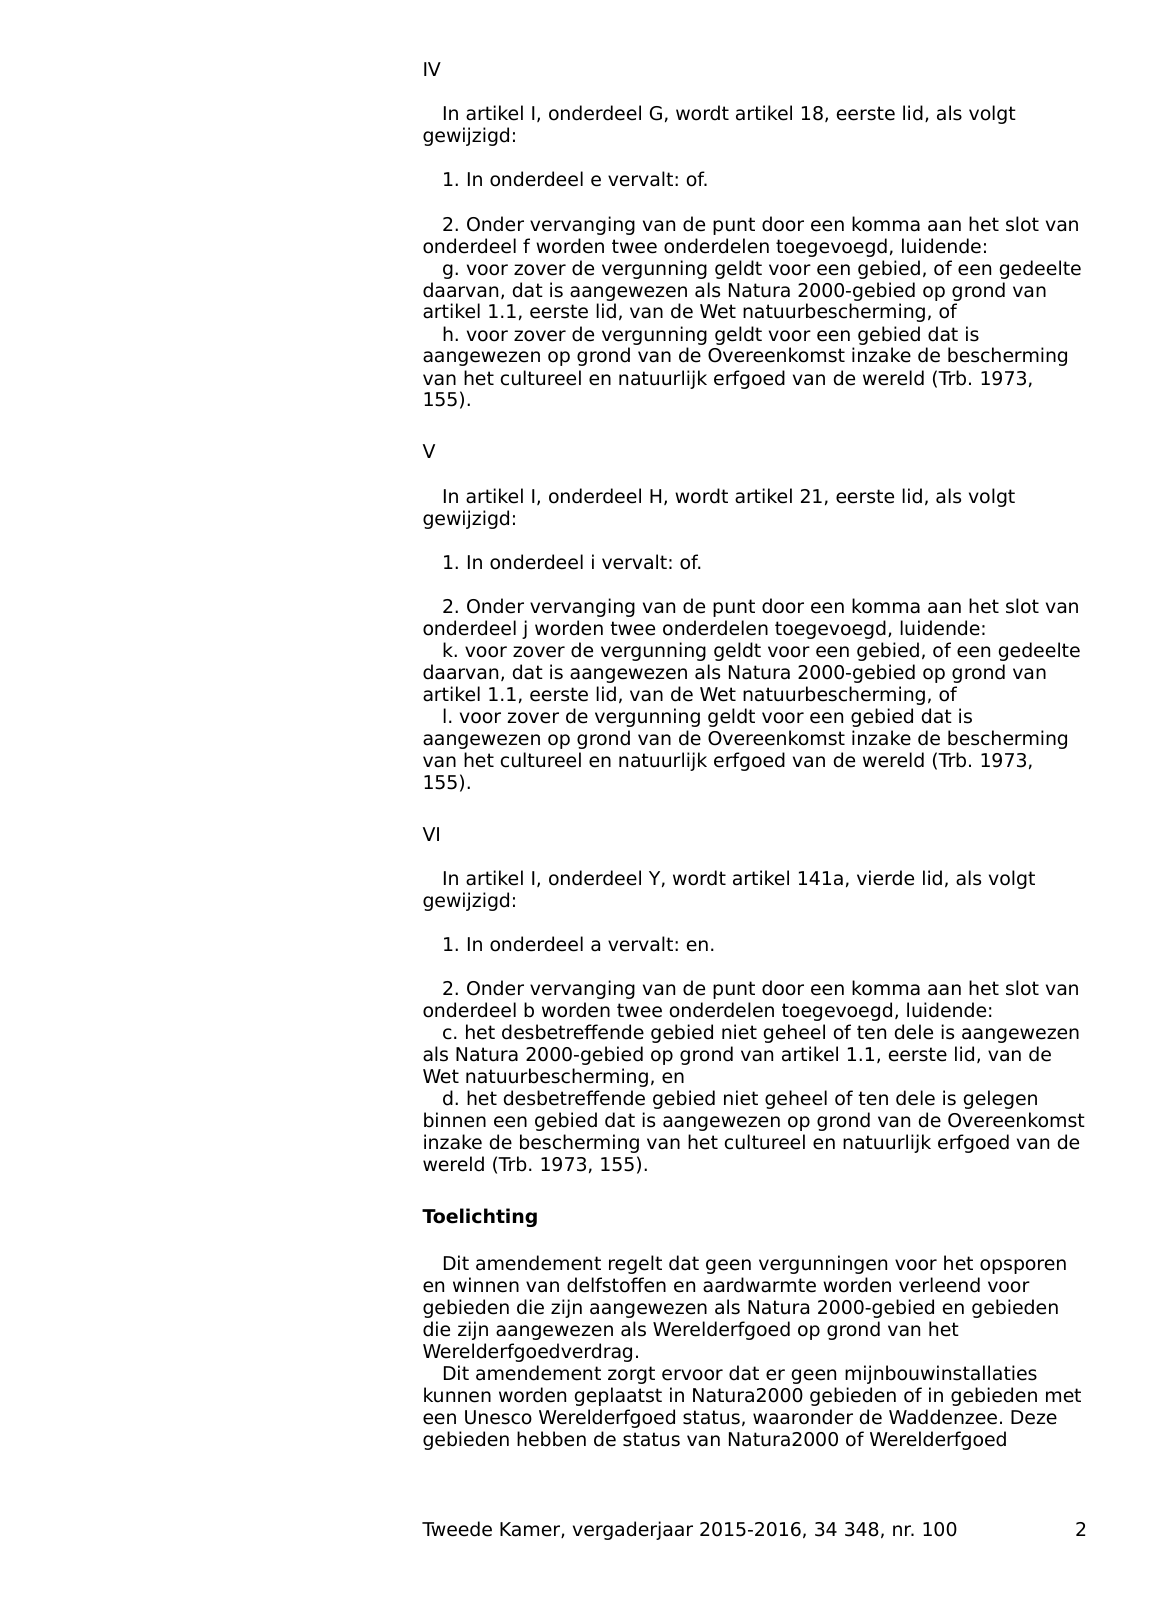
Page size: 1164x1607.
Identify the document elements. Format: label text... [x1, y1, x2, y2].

text In artikel I, onderdeel H, wordt artikel 21, eerste lid, als volgt gewijzigd: [422, 486, 1087, 529]
text 2. Onder vervanging van de punt door een komma aan het slot van onderdeel f worden twee onderdelen toegevoegd, luidende: [422, 213, 1087, 257]
text d. het desbetreffende gebied niet geheel of ten dele is gelegen binnen een gebied dat is aangewezen op grond van de Overeenkomst inzake de bescherming van het cultureel en natuurlijk erfgoed van de wereld (Trb. 1973, 155). [422, 1088, 1087, 1176]
text 2. Onder vervanging van de punt door een komma aan het slot van onderdeel j worden twee onderdelen toegevoegd, luidende: [422, 596, 1087, 640]
text l. voor zover de vergunning geldt voor een gebied dat is aangewezen op grond van de Overeenkomst inzake de bescherming van het cultureel en natuurlijk erfgoed van de wereld (Trb. 1973, 155). [422, 706, 1087, 794]
text In artikel I, onderdeel G, wordt artikel 18, eerste lid, als volgt gewijzigd: [422, 103, 1087, 147]
text h. voor zover de vergunning geldt voor een gebied dat is aangewezen op grond van de Overeenkomst inzake de bescherming van het cultureel en natuurlijk erfgoed van de wereld (Trb. 1973, 155). [422, 323, 1087, 411]
text k. voor zover de vergunning geldt voor een gebied, of een gedeelte daarvan, dat is aangewezen als Natura 2000-gebied op grond van artikel 1.1, eerste lid, van de Wet natuurbescherming, of [422, 640, 1087, 706]
subtitle VI [422, 824, 1087, 846]
text 1. In onderdeel a vervalt: en. [422, 934, 1087, 956]
subtitle IV [422, 59, 1087, 81]
text Dit amendement zorgt ervoor dat er geen mijnbouwinstallaties kunnen worden geplaatst in Natura2000 gebieden of in gebieden met een Unesco Werelderfgoed status, waaronder de Waddenzee. Deze gebieden hebben de status van Natura2000 of Werelderfgoed [422, 1363, 1087, 1451]
text In artikel I, onderdeel Y, wordt artikel 141a, vierde lid, als volgt gewijzigd: [422, 868, 1087, 912]
subtitle V [422, 441, 1087, 463]
subtitle Toelichting [422, 1206, 1087, 1228]
text 2. Onder vervanging van de punt door een komma aan het slot van onderdeel b worden twee onderdelen toegevoegd, luidende: [422, 978, 1087, 1022]
text 1. In onderdeel e vervalt: of. [422, 169, 1087, 191]
text c. het desbetreffende gebied niet geheel of ten dele is aangewezen als Natura 2000-gebied op grond van artikel 1.1, eerste lid, van de Wet natuurbescherming, en [422, 1022, 1087, 1088]
text g. voor zover de vergunning geldt voor een gebied, of een gedeelte daarvan, dat is aangewezen als Natura 2000-gebied op grond van artikel 1.1, eerste lid, van de Wet natuurbescherming, of [422, 257, 1087, 323]
text Dit amendement regelt dat geen vergunningen voor het opsporen en winnen van delfstoffen en aardwarmte worden verleend voor gebieden die zijn aangewezen als Natura 2000-gebied en gebieden die zijn aangewezen als Werelderfgoed op grond van het Werelderfgoedverdrag. [422, 1253, 1087, 1363]
text 1. In onderdeel i vervalt: of. [422, 552, 1087, 574]
